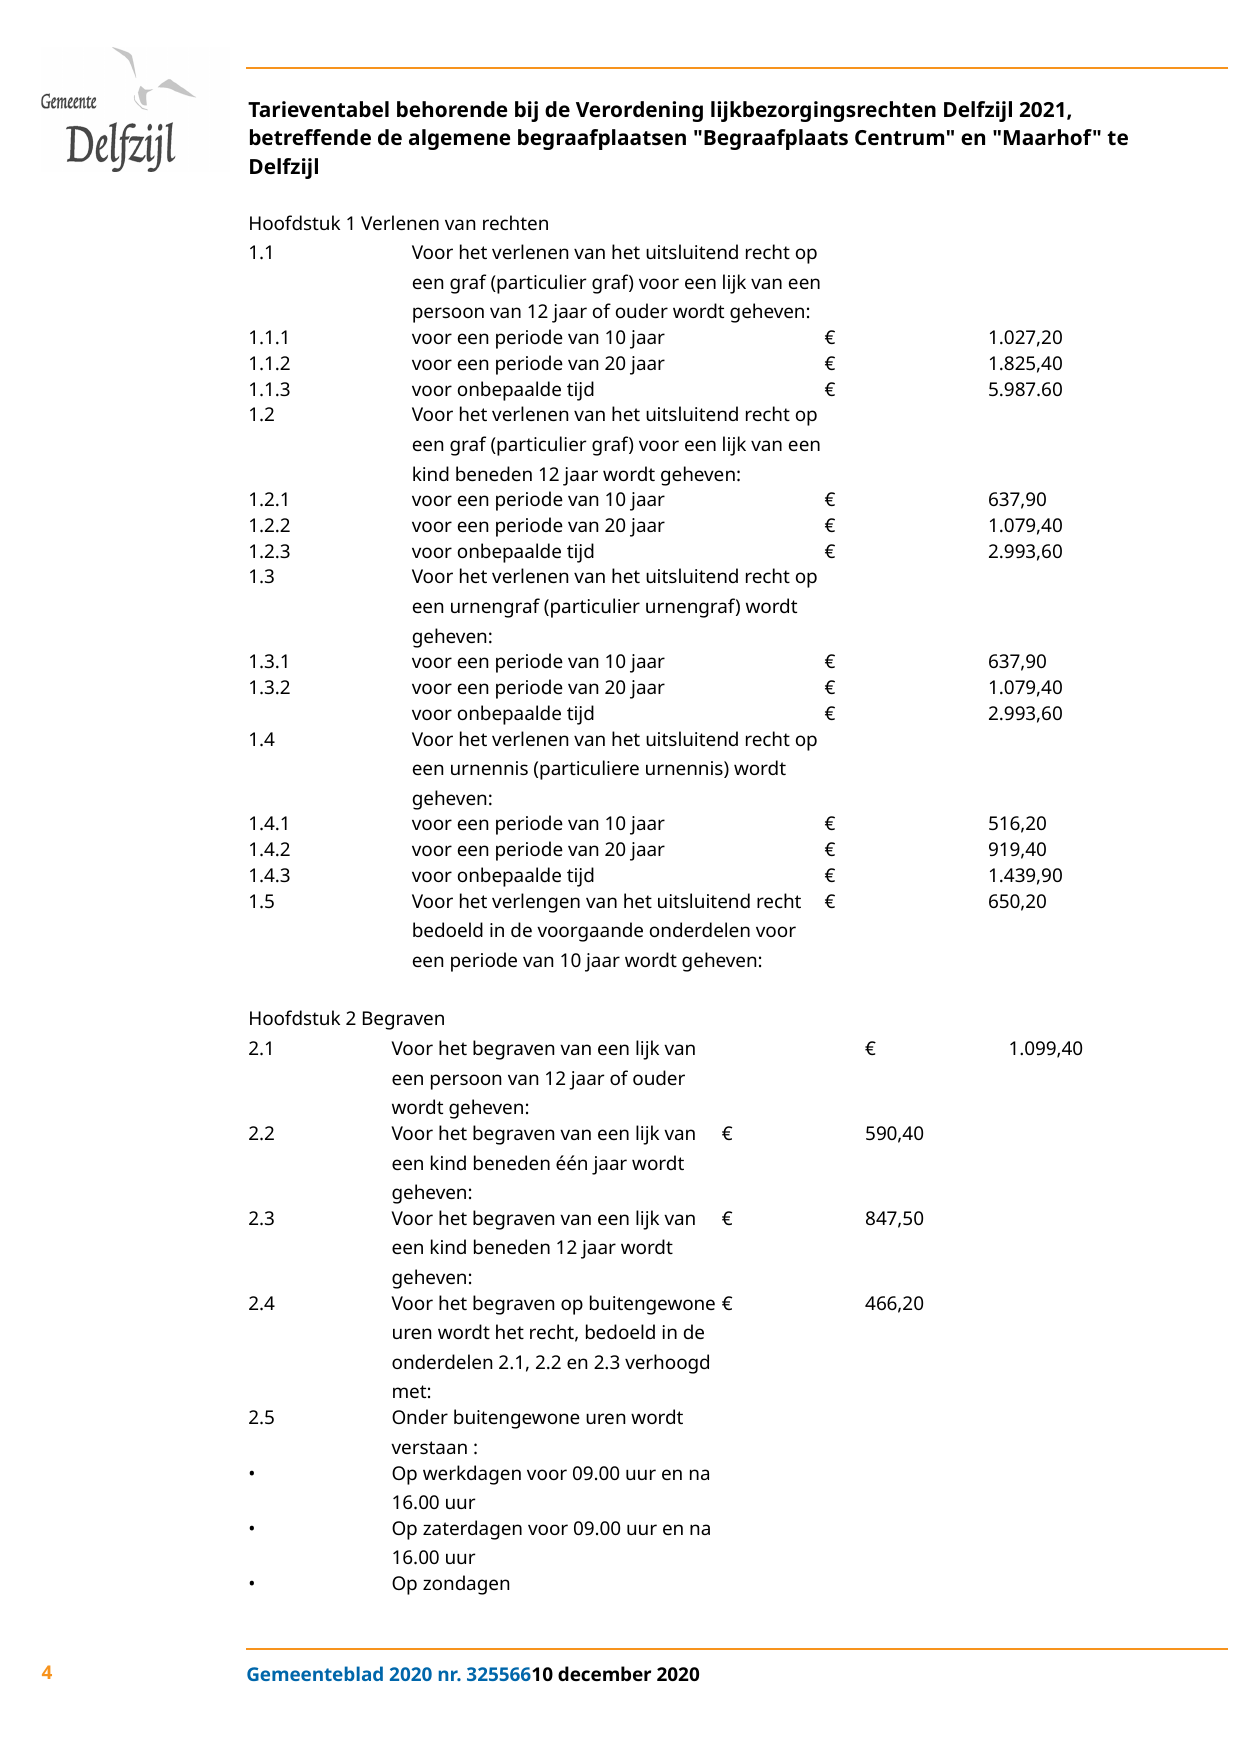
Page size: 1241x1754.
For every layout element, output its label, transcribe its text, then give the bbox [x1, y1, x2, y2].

table_cell [865, 1570, 1008, 1596]
table_cell € [824, 811, 988, 836]
table_cell € [824, 649, 988, 674]
table_cell 1.2.3 [248, 538, 412, 564]
table_cell 2.993,60 [988, 700, 1152, 726]
table_cell [1008, 1290, 1152, 1404]
table_cell voor onbepaalde tijd [412, 538, 824, 564]
table_cell [1008, 1460, 1152, 1515]
table_cell voor een periode van 20 jaar [412, 674, 824, 700]
table_cell 1.027,20 [988, 324, 1152, 350]
table_cell Voor het verlengen van het uitsluitend recht bedoeld in de voorgaande onderdelen voor een periode van 10 jaar wordt geheven: [412, 888, 824, 973]
picture [41, 47, 231, 172]
table_cell [824, 726, 988, 811]
table_cell [1008, 1404, 1152, 1460]
table_cell 1.1.3 [248, 376, 412, 402]
table_cell € [824, 862, 988, 888]
table_cell € [722, 1290, 865, 1404]
table_cell 1.3.2 [248, 674, 412, 700]
table_header [988, 240, 1152, 324]
table_cell 516,20 [988, 811, 1152, 836]
table_cell 1.2.2 [248, 512, 412, 538]
table_cell Voor het begraven van een lijk van een kind beneden één jaar wordt geheven: [391, 1120, 722, 1205]
table_cell [722, 1515, 865, 1570]
table_cell voor onbepaalde tijd [412, 700, 824, 726]
table_cell voor een periode van 20 jaar [412, 836, 824, 862]
table_cell 650,20 [988, 888, 1152, 973]
table_cell Voor het verlenen van het uitsluitend recht op een graf (particulier graf) voor een lijk van een kind beneden 12 jaar wordt geheven: [412, 402, 824, 486]
table_cell Voor het begraven op buitengewone uren wordt het recht, bedoeld in de onderdelen 2.1, 2.2 en 2.3 verhoogd met: [391, 1290, 722, 1404]
table_cell 1.3 [248, 564, 412, 648]
table_cell 1.4.2 [248, 836, 412, 862]
table_cell 2.993,60 [988, 538, 1152, 564]
table_cell € [824, 674, 988, 700]
table_cell 1.2.1 [248, 486, 412, 512]
table_cell [722, 1570, 865, 1596]
table_cell [988, 726, 1152, 811]
table_cell 1.1.1 [248, 324, 412, 350]
table_cell [988, 564, 1152, 648]
table_cell 466,20 [865, 1290, 1008, 1404]
table_cell 847,50 [865, 1205, 1008, 1290]
table_cell [1008, 1120, 1152, 1205]
table_cell 1.079,40 [988, 674, 1152, 700]
table_cell [1008, 1205, 1152, 1290]
text Tarieventabel behorende bij de Verordening lijkbezorgingsrechten Delfzijl 2021, betreffende de algemene begraafplaatsen "Begraafplaats Centrum" en "Maarhof" te Delfzijl [248, 95, 1152, 180]
table_cell voor onbepaalde tijd [412, 862, 824, 888]
table_header Voor het verlenen van het uitsluitend recht op een graf (particulier graf) voor een lijk van een persoon van 12 jaar of ouder wordt geheven: [412, 240, 824, 324]
table_cell 637,90 [988, 486, 1152, 512]
table_cell 1.2 [248, 402, 412, 486]
table_cell [722, 1404, 865, 1460]
table_cell Voor het begraven van een lijk van een kind beneden 12 jaar wordt geheven: [391, 1205, 722, 1290]
table_cell voor een periode van 10 jaar [412, 324, 824, 350]
table_cell [824, 564, 988, 648]
table_cell 919,40 [988, 836, 1152, 862]
table_cell Voor het verlenen van het uitsluitend recht op een urnennis (particuliere urnennis) wordt geheven: [412, 726, 824, 811]
table_header € [865, 1035, 1008, 1120]
table_cell [248, 700, 412, 726]
table_header 1.1 [248, 240, 412, 324]
table_cell • [248, 1515, 391, 1570]
table_header [722, 1035, 865, 1120]
table_cell voor een periode van 10 jaar [412, 486, 824, 512]
table_cell € [722, 1205, 865, 1290]
table_cell € [824, 350, 988, 376]
table_cell € [722, 1120, 865, 1205]
table_cell [1008, 1570, 1152, 1596]
table_cell 2.5 [248, 1404, 391, 1460]
table_cell 2.4 [248, 1290, 391, 1404]
text Hoofdstuk 2 Begraven [248, 1006, 1152, 1031]
table_cell 1.439,90 [988, 862, 1152, 888]
table_cell Op zondagen [391, 1570, 722, 1596]
table_header 1.099,40 [1008, 1035, 1152, 1120]
table_cell 1.4 [248, 726, 412, 811]
table_cell voor onbepaalde tijd [412, 376, 824, 402]
table_cell • [248, 1460, 391, 1515]
table_cell voor een periode van 10 jaar [412, 811, 824, 836]
table_cell voor een periode van 20 jaar [412, 512, 824, 538]
table_cell [865, 1515, 1008, 1570]
table_cell 1.4.1 [248, 811, 412, 836]
table_cell voor een periode van 20 jaar [412, 350, 824, 376]
table_cell [988, 402, 1152, 486]
table_cell 1.825,40 [988, 350, 1152, 376]
table_cell Op werkdagen voor 09.00 uur en na 16.00 uur [391, 1460, 722, 1515]
table_header 2.1 [248, 1035, 391, 1120]
table_cell 1.079,40 [988, 512, 1152, 538]
table_cell 1.1.2 [248, 350, 412, 376]
table_cell € [824, 376, 988, 402]
table_cell [824, 402, 988, 486]
table_cell 1.4.3 [248, 862, 412, 888]
table_cell [722, 1460, 865, 1515]
table_cell • [248, 1570, 391, 1596]
table_cell Onder buitengewone uren wordt verstaan : [391, 1404, 722, 1460]
table_cell voor een periode van 10 jaar [412, 649, 824, 674]
table_cell 2.2 [248, 1120, 391, 1205]
table_cell € [824, 512, 988, 538]
table_cell 2.3 [248, 1205, 391, 1290]
table_cell 590,40 [865, 1120, 1008, 1205]
table_cell Op zaterdagen voor 09.00 uur en na 16.00 uur [391, 1515, 722, 1570]
table_cell [1008, 1515, 1152, 1570]
text Hoofdstuk 1 Verlenen van rechten [248, 210, 1152, 236]
table_cell 637,90 [988, 649, 1152, 674]
table_cell 1.5 [248, 888, 412, 973]
table_cell Voor het verlenen van het uitsluitend recht op een urnengraf (particulier urnengraf) wordt geheven: [412, 564, 824, 648]
table_cell € [824, 888, 988, 973]
table_cell € [824, 538, 988, 564]
table_cell 5.987.60 [988, 376, 1152, 402]
table_cell € [824, 700, 988, 726]
table_cell € [824, 324, 988, 350]
table_header Voor het begraven van een lijk van een persoon van 12 jaar of ouder wordt geheven: [391, 1035, 722, 1120]
table_cell 1.3.1 [248, 649, 412, 674]
table_cell € [824, 836, 988, 862]
table_cell [865, 1460, 1008, 1515]
table_cell € [824, 486, 988, 512]
table_cell [865, 1404, 1008, 1460]
table_header [824, 240, 988, 324]
